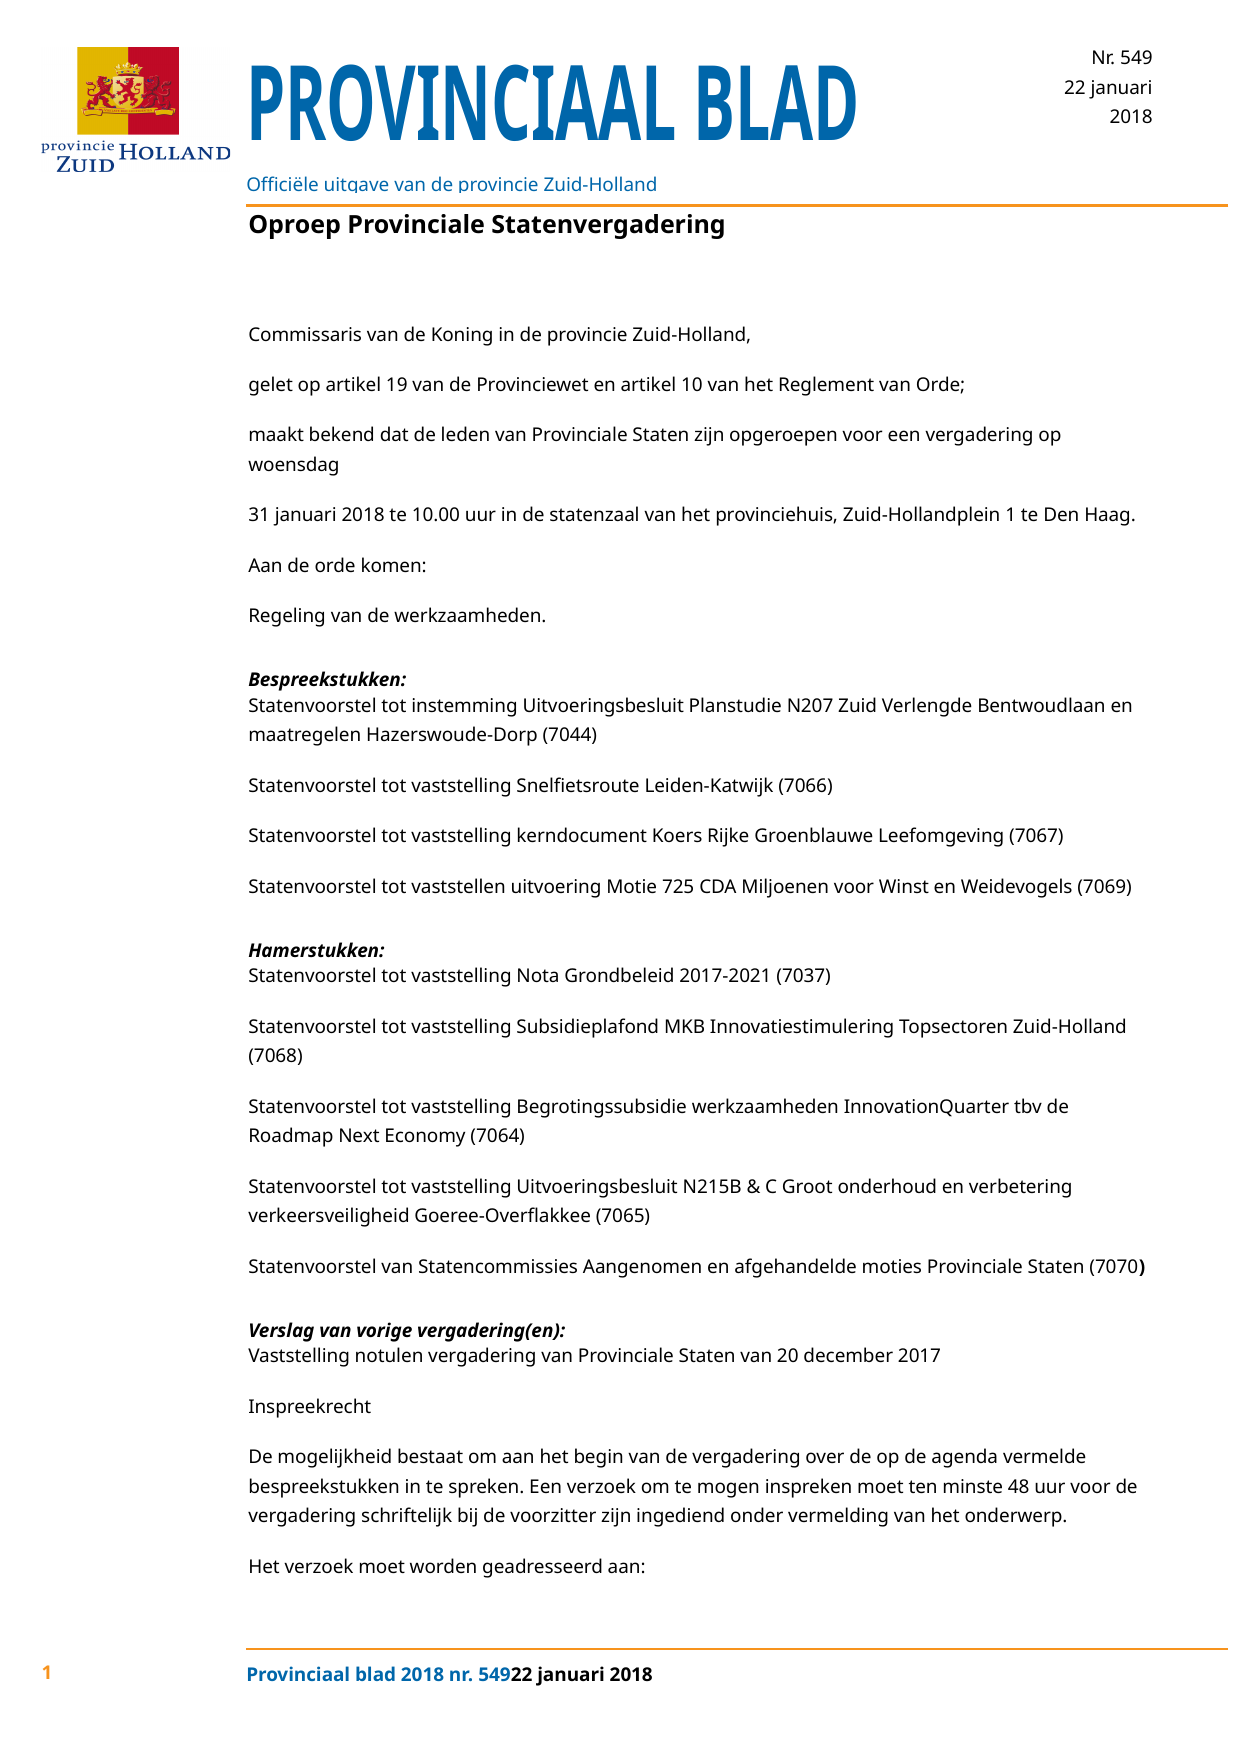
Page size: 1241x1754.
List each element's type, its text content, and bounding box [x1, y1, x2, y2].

text Vaststelling notulen vergadering van Provinciale Staten van 20 december 2017 [248, 1343, 1152, 1368]
text Commissaris van de Koning in de provincie Zuid-Holland, [248, 321, 1152, 346]
text Oproep Provinciale Statenvergadering [248, 207, 1152, 241]
text Aan de orde komen: [248, 552, 1152, 578]
picture [41, 47, 231, 172]
text Statenvoorstel tot vaststelling Uitvoeringsbesluit N215B & C Groot onderhoud en verbetering verkeersveiligheid Goeree-Overflakkee (7065) [248, 1173, 1152, 1228]
text Statenvoorstel tot vaststellen uitvoering Motie 725 CDA Miljoenen voor Winst en Weidevogels (7069) [248, 873, 1152, 899]
text Statenvoorstel tot instemming Uitvoeringsbesluit Planstudie N207 Zuid Verlengde Bentwoudlaan en maatregelen Hazerswoude-Dorp (7044) [248, 692, 1152, 747]
text Statenvoorstel tot vaststelling Snelfietsroute Leiden-Katwijk (7066) [248, 772, 1152, 798]
text Statenvoorstel tot vaststelling Subsidieplafond MKB Innovatiestimulering Topsectoren Zuid-Holland (7068) [248, 1013, 1152, 1068]
text gelet op artikel 19 van de Provinciewet en artikel 10 van het Reglement van Orde; [248, 371, 1152, 397]
text Statenvoorstel tot vaststelling Begrotingssubsidie werkzaamheden InnovationQuarter tbv de Roadmap Next Economy (7064) [248, 1093, 1152, 1148]
text Het verzoek moet worden geadresseerd aan: [248, 1553, 1152, 1579]
text Regeling van de werkzaamheden. [248, 602, 1152, 628]
text Statenvoorstel van Statencommissies Aangenomen en afgehandelde moties Provinciale Staten (7070) [248, 1253, 1152, 1279]
text Inspreekrecht [248, 1393, 1152, 1419]
text 31 januari 2018 te 10.00 uur in de statenzaal van het provinciehuis, Zuid-Hollandplein 1 te Den Haag. [248, 502, 1152, 527]
text Statenvoorstel tot vaststelling kerndocument Koers Rijke Groenblauwe Leefomgeving (7067) [248, 822, 1152, 848]
text Bespreekstukken: [248, 666, 1152, 692]
text Hamerstukken: [248, 937, 1152, 963]
text Statenvoorstel tot vaststelling Nota Grondbeleid 2017-2021 (7037) [248, 963, 1152, 988]
text De mogelijkheid bestaat om aan het begin van de vergadering over de op de agenda vermelde bespreekstukken in te spreken. Een verzoek om te mogen inspreken moet ten minste 48 uur voor de vergadering schriftelijk bij de voorzitter zijn ingediend onder vermelding van het onderwerp. [248, 1443, 1152, 1528]
text Verslag van vorige vergadering(en): [248, 1317, 1152, 1343]
text maakt bekend dat de leden van Provinciale Staten zijn opgeroepen voor een vergadering op woensdag [248, 422, 1152, 477]
